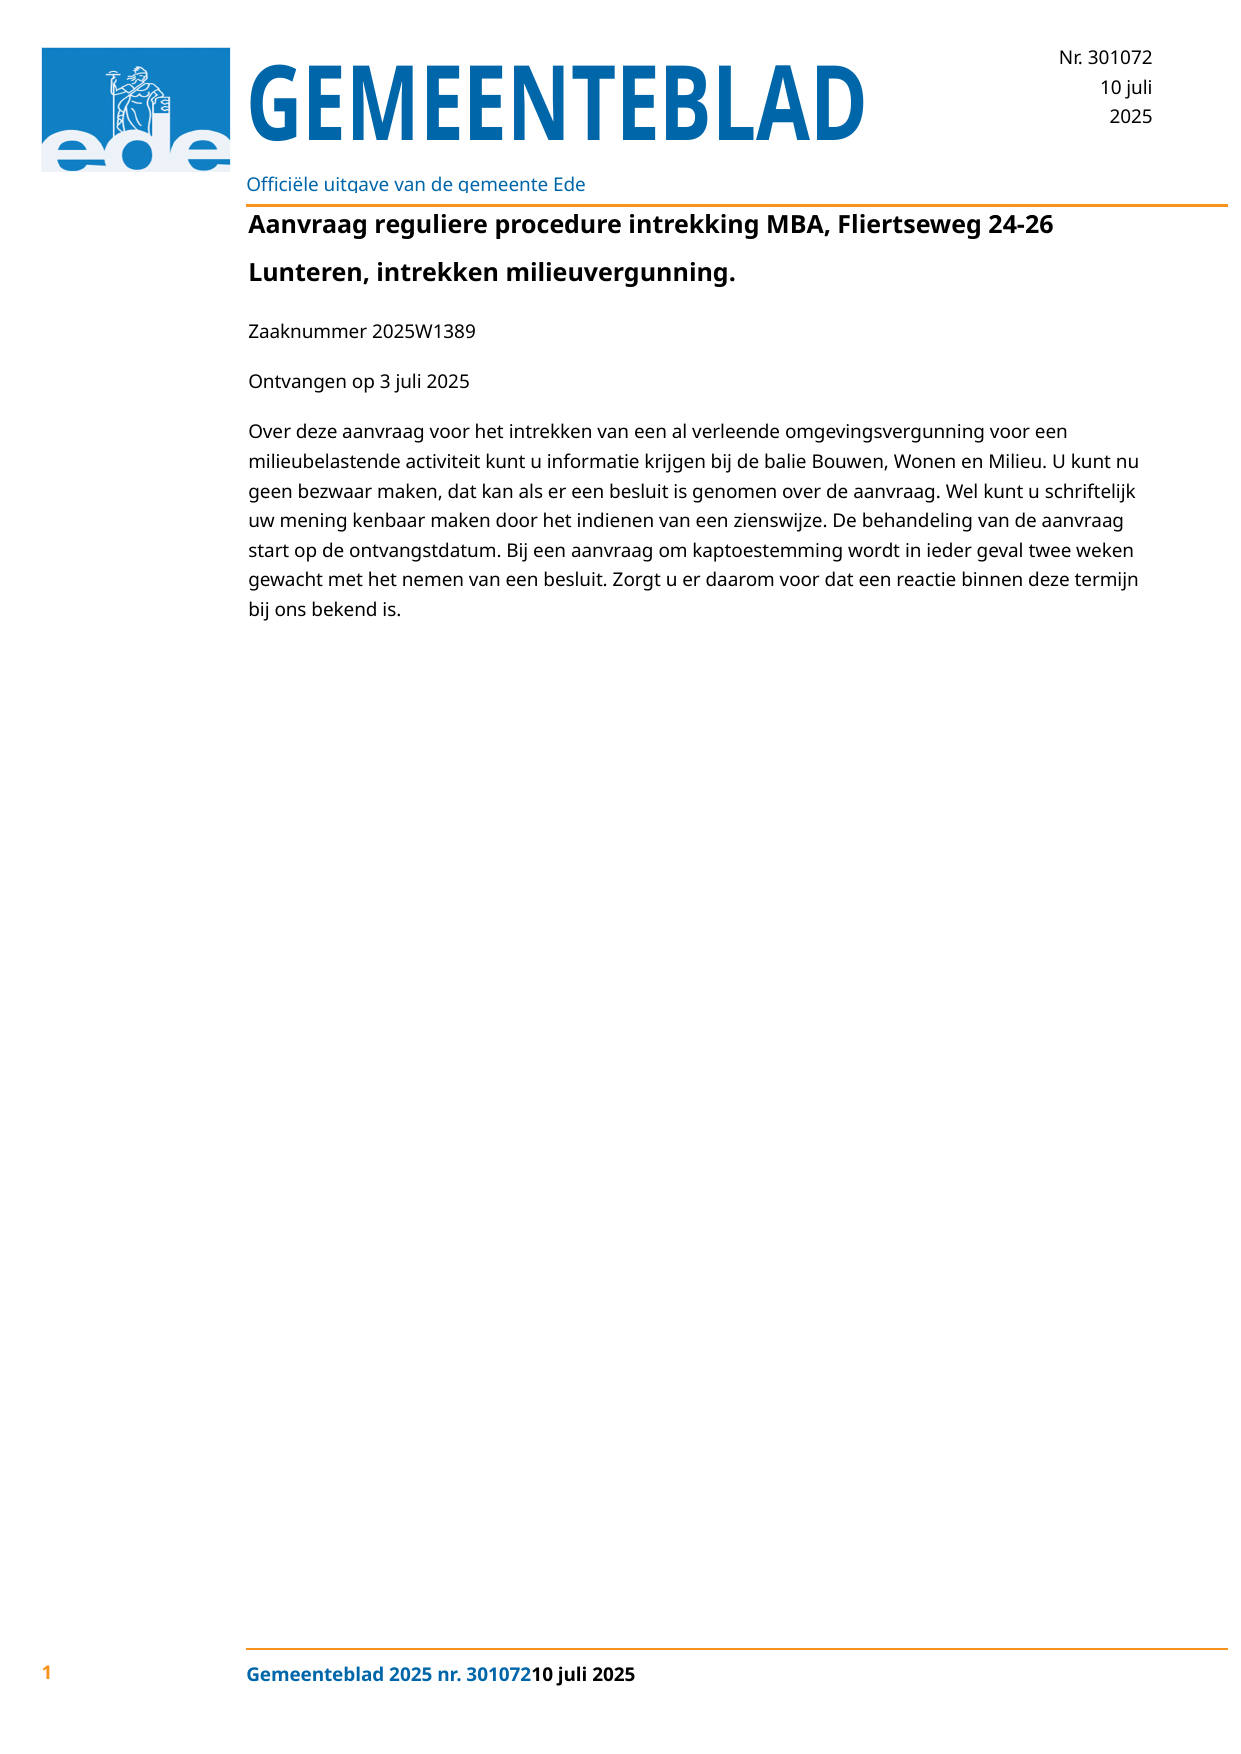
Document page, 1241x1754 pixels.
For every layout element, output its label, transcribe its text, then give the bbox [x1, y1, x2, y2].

text Aanvraag reguliere procedure intrekking MBA, Fliertseweg 24-26 Lunteren, intrekken milieuvergunning. [248, 207, 1152, 288]
text Over deze aanvraag voor het intrekken van een al verleende omgevingsvergunning voor een milieubelastende activiteit kunt u informatie krijgen bij de balie Bouwen, Wonen en Milieu. U kunt nu geen bezwaar maken, dat kan als er een besluit is genomen over de aanvraag. Wel kunt u schriftelijk uw mening kenbaar maken door het indienen van een zienswijze. De behandeling van de aanvraag start op de ontvangstdatum. Bij een aanvraag om kaptoestemming wordt in ieder geval twee weken gewacht met het nemen van een besluit. Zorgt u er daarom voor dat een reactie binnen deze termijn bij ons bekend is. [248, 419, 1152, 622]
text Zaaknummer 2025W1389 [248, 318, 1152, 344]
picture [41, 47, 231, 172]
text Ontvangen op 3 juli 2025 [248, 368, 1152, 394]
